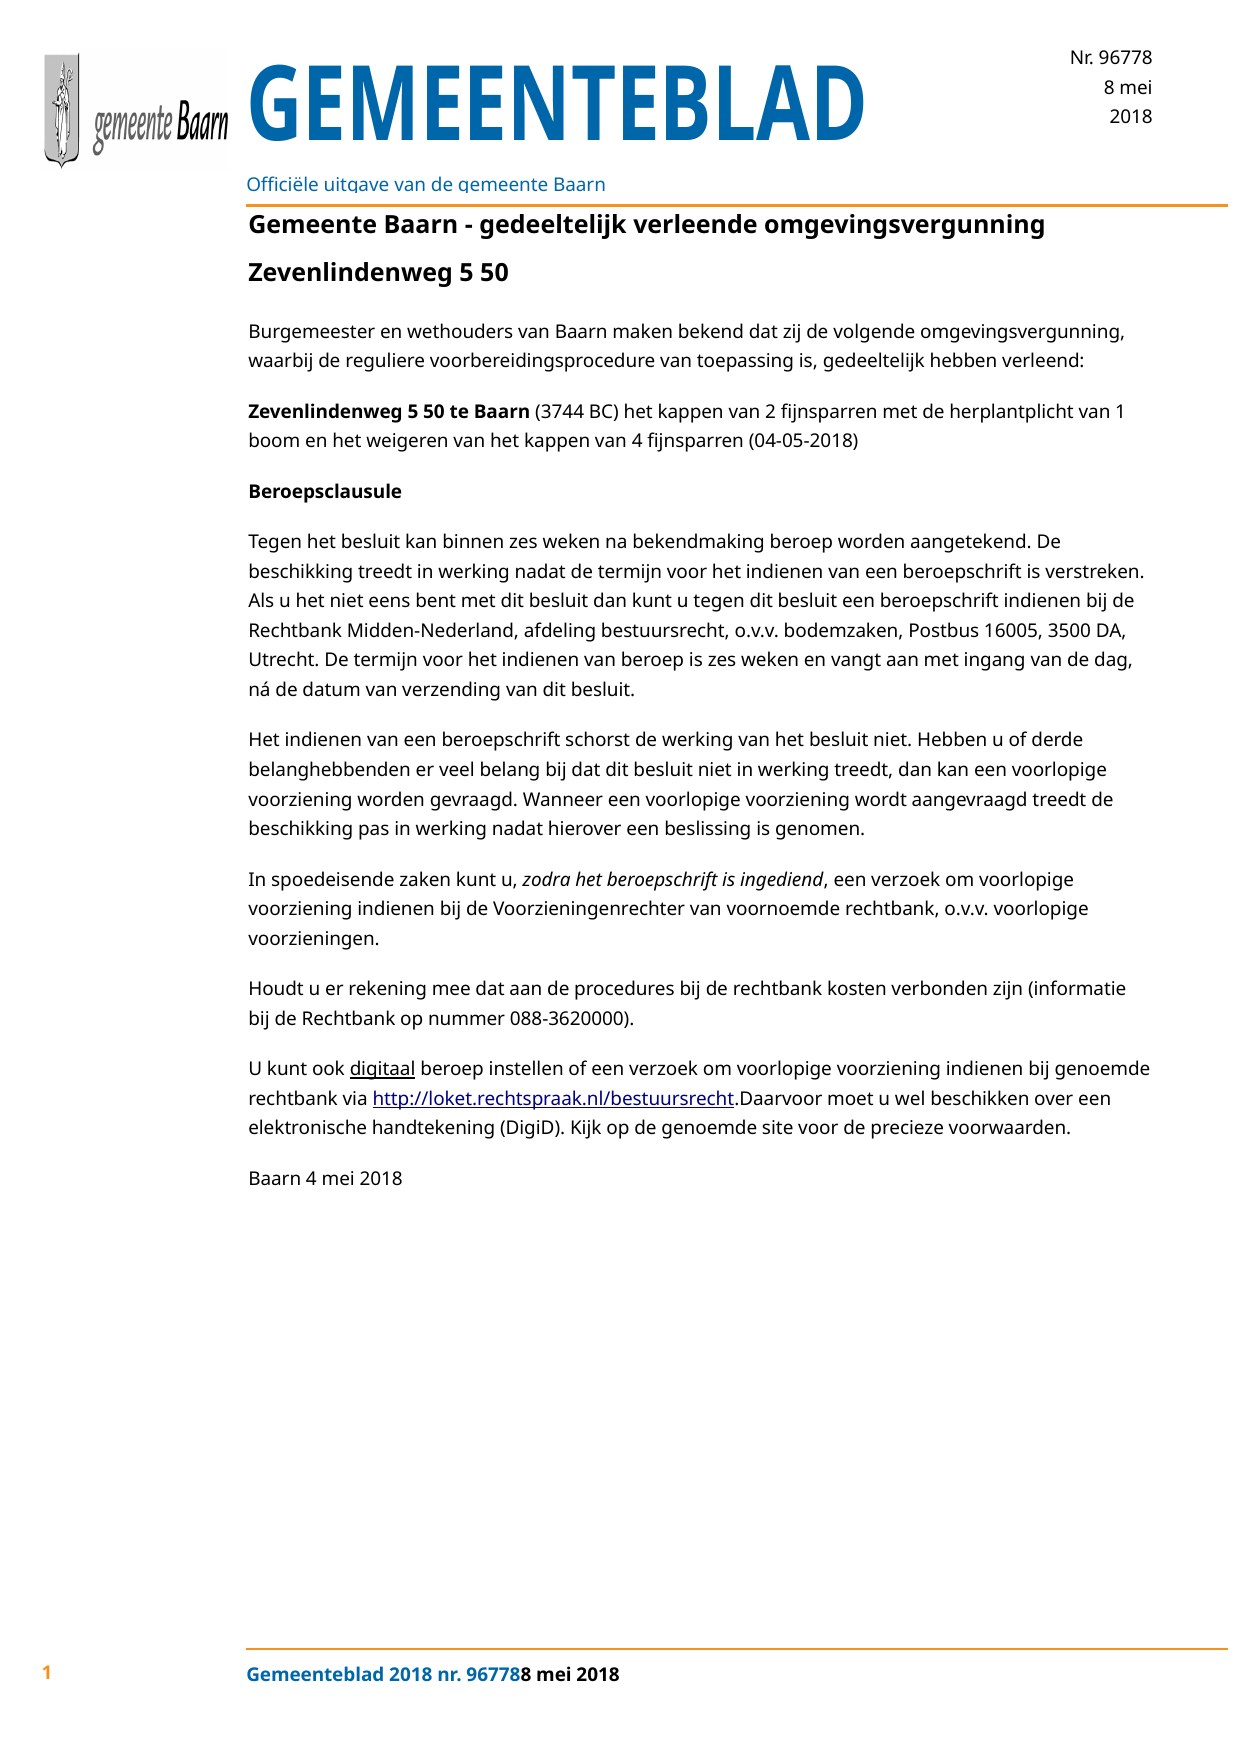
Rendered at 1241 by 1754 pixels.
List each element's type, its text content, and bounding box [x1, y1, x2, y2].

text Gemeente Baarn - gedeeltelijk verleende omgevingsvergunning Zevenlindenweg 5 50 [248, 207, 1152, 288]
text Tegen het besluit kan binnen zes weken na bekendmaking beroep worden aangetekend. De beschikking treedt in werking nadat de termijn voor het indienen van een beroepschrift is verstreken. Als u het niet eens bent met dit besluit dan kunt u tegen dit besluit een beroepschrift indienen bij de Rechtbank Midden-Nederland, afdeling bestuursrecht, o.v.v. bodemzaken, Postbus 16005, 3500 DA, Utrecht. De termijn voor het indienen van beroep is zes weken en vangt aan met ingang van de dag, ná de datum van verzending van dit besluit. [248, 528, 1152, 702]
text In spoedeisende zaken kunt u, zodra het beroepschrift is ingediend, een verzoek om voorlopige voorziening indienen bij de Voorzieningenrechter van voornoemde rechtbank, o.v.v. voorlopige voorzieningen. [248, 866, 1152, 951]
text Zevenlindenweg 5 50 te Baarn (3744 BC) het kappen van 2 fijnsparren met de herplantplicht van 1 boom en het weigeren van het kappen van 4 fijnsparren (04-05-2018) [248, 398, 1152, 453]
text Het indienen van een beroepschrift schorst de werking van het besluit niet. Hebben u of derde belanghebbenden er veel belang bij dat dit besluit niet in werking treedt, dan kan een voorlopige voorziening worden gevraagd. Wanneer een voorlopige voorziening wordt aangevraagd treedt de beschikking pas in werking nadat hierover een beslissing is genomen. [248, 727, 1152, 841]
text Houdt u er rekening mee dat aan de procedures bij de rechtbank kosten verbonden zijn (informatie bij de Rechtbank op nummer 088-3620000). [248, 975, 1152, 1031]
text U kunt ook digitaal beroep instellen of een verzoek om voorlopige voorziening indienen bij genoemde rechtbank via http://loket.rechtspraak.nl/bestuursrecht.Daarvoor moet u wel beschikken over een elektronische handtekening (DigiD). Kijk op de genoemde site voor de precieze voorwaarden. [248, 1055, 1152, 1140]
text Baarn 4 mei 2018 [248, 1165, 1152, 1191]
picture [41, 47, 231, 172]
text Burgemeester en wethouders van Baarn maken bekend dat zij de volgende omgevingsvergunning, waarbij de reguliere voorbereidingsprocedure van toepassing is, gedeeltelijk hebben verleend: [248, 318, 1152, 373]
text Beroepsclausule [248, 478, 1152, 504]
